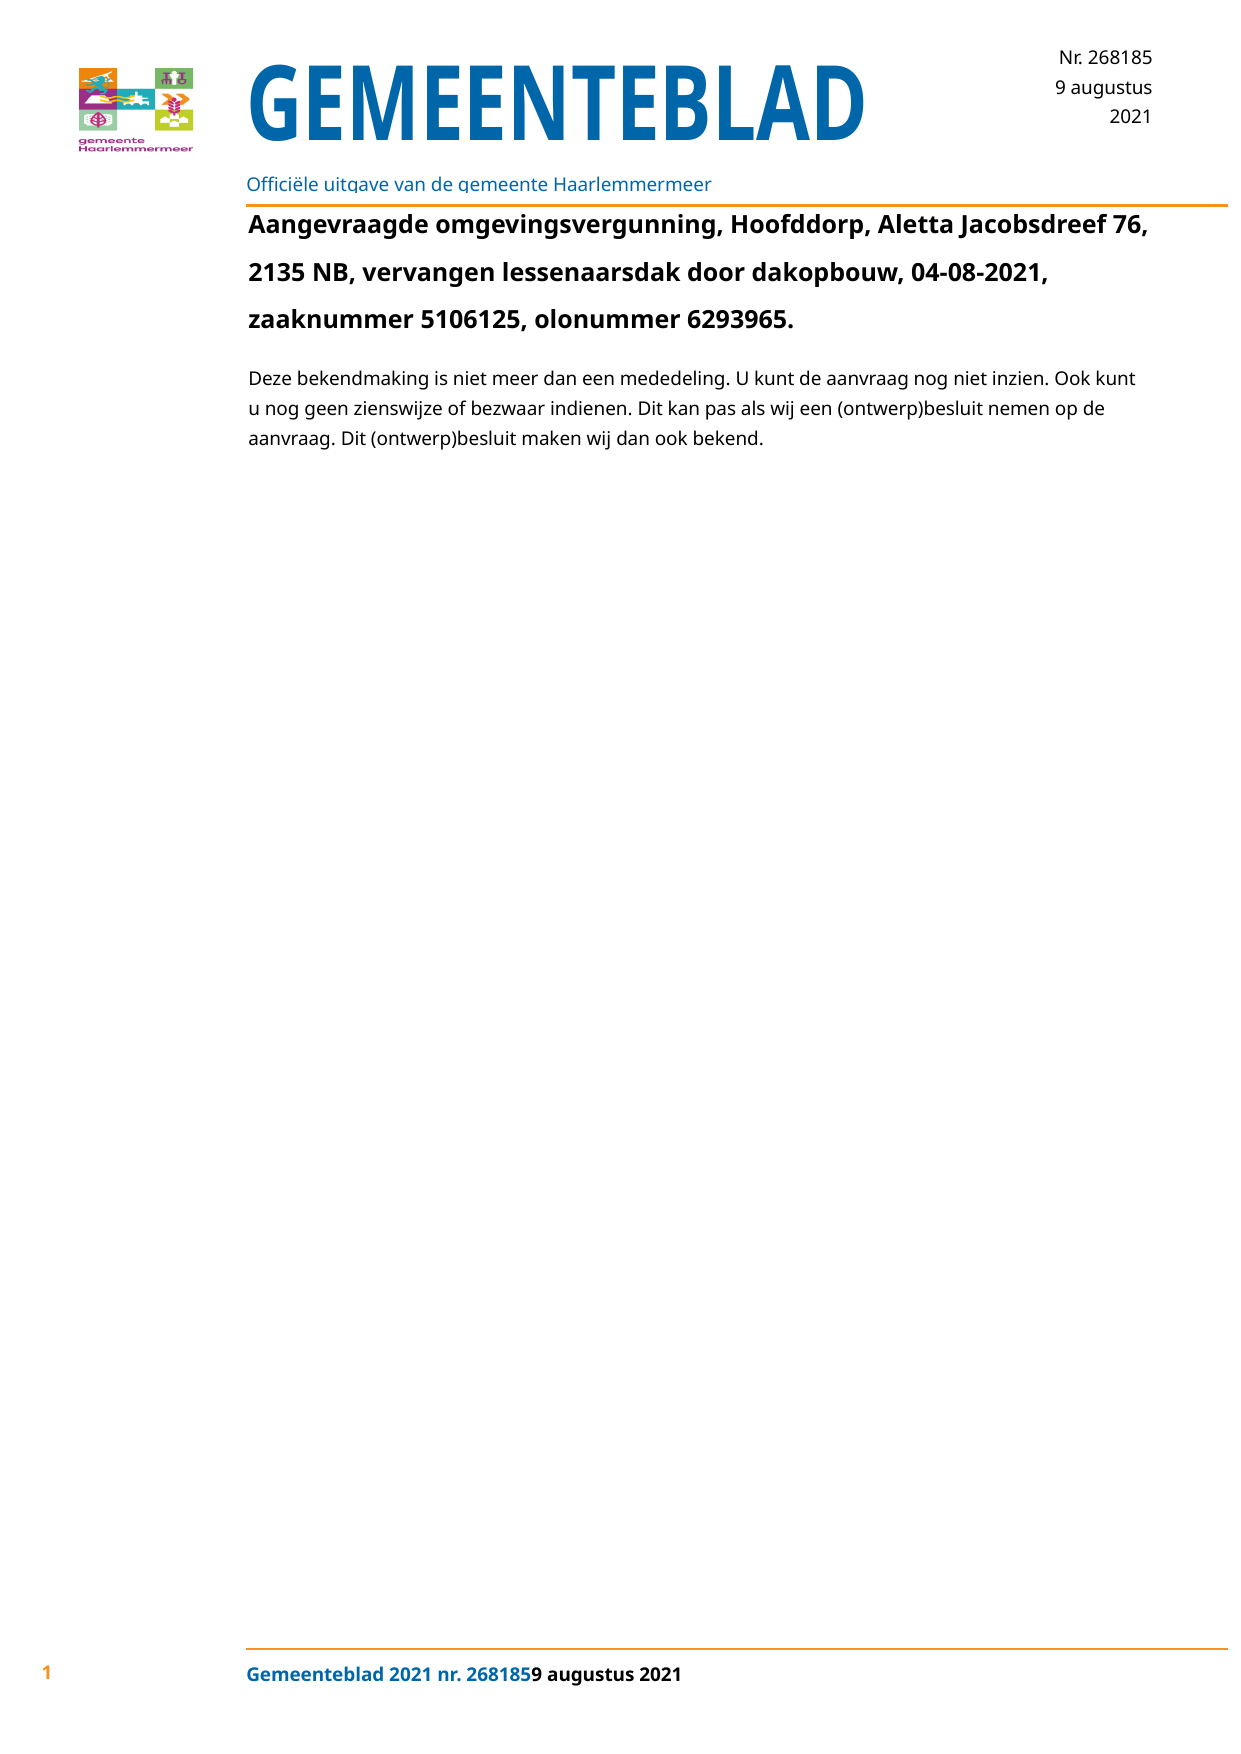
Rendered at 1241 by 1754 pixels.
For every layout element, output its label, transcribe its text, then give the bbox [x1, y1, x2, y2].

text Deze bekendmaking is niet meer dan een mededeling. U kunt de aanvraag nog niet inzien. Ook kunt u nog geen zienswijze of bezwaar indienen. Dit kan pas als wij een (ontwerp)besluit nemen op de aanvraag. Dit (ontwerp)besluit maken wij dan ook bekend. [248, 366, 1152, 450]
text Aangevraagde omgevingsvergunning, Hoofddorp, Aletta Jacobsdreef 76, 2135 NB, vervangen lessenaarsdak door dakopbouw, 04-08-2021, zaaknummer 5106125, olonummer 6293965. [248, 207, 1152, 336]
picture [41, 47, 231, 172]
